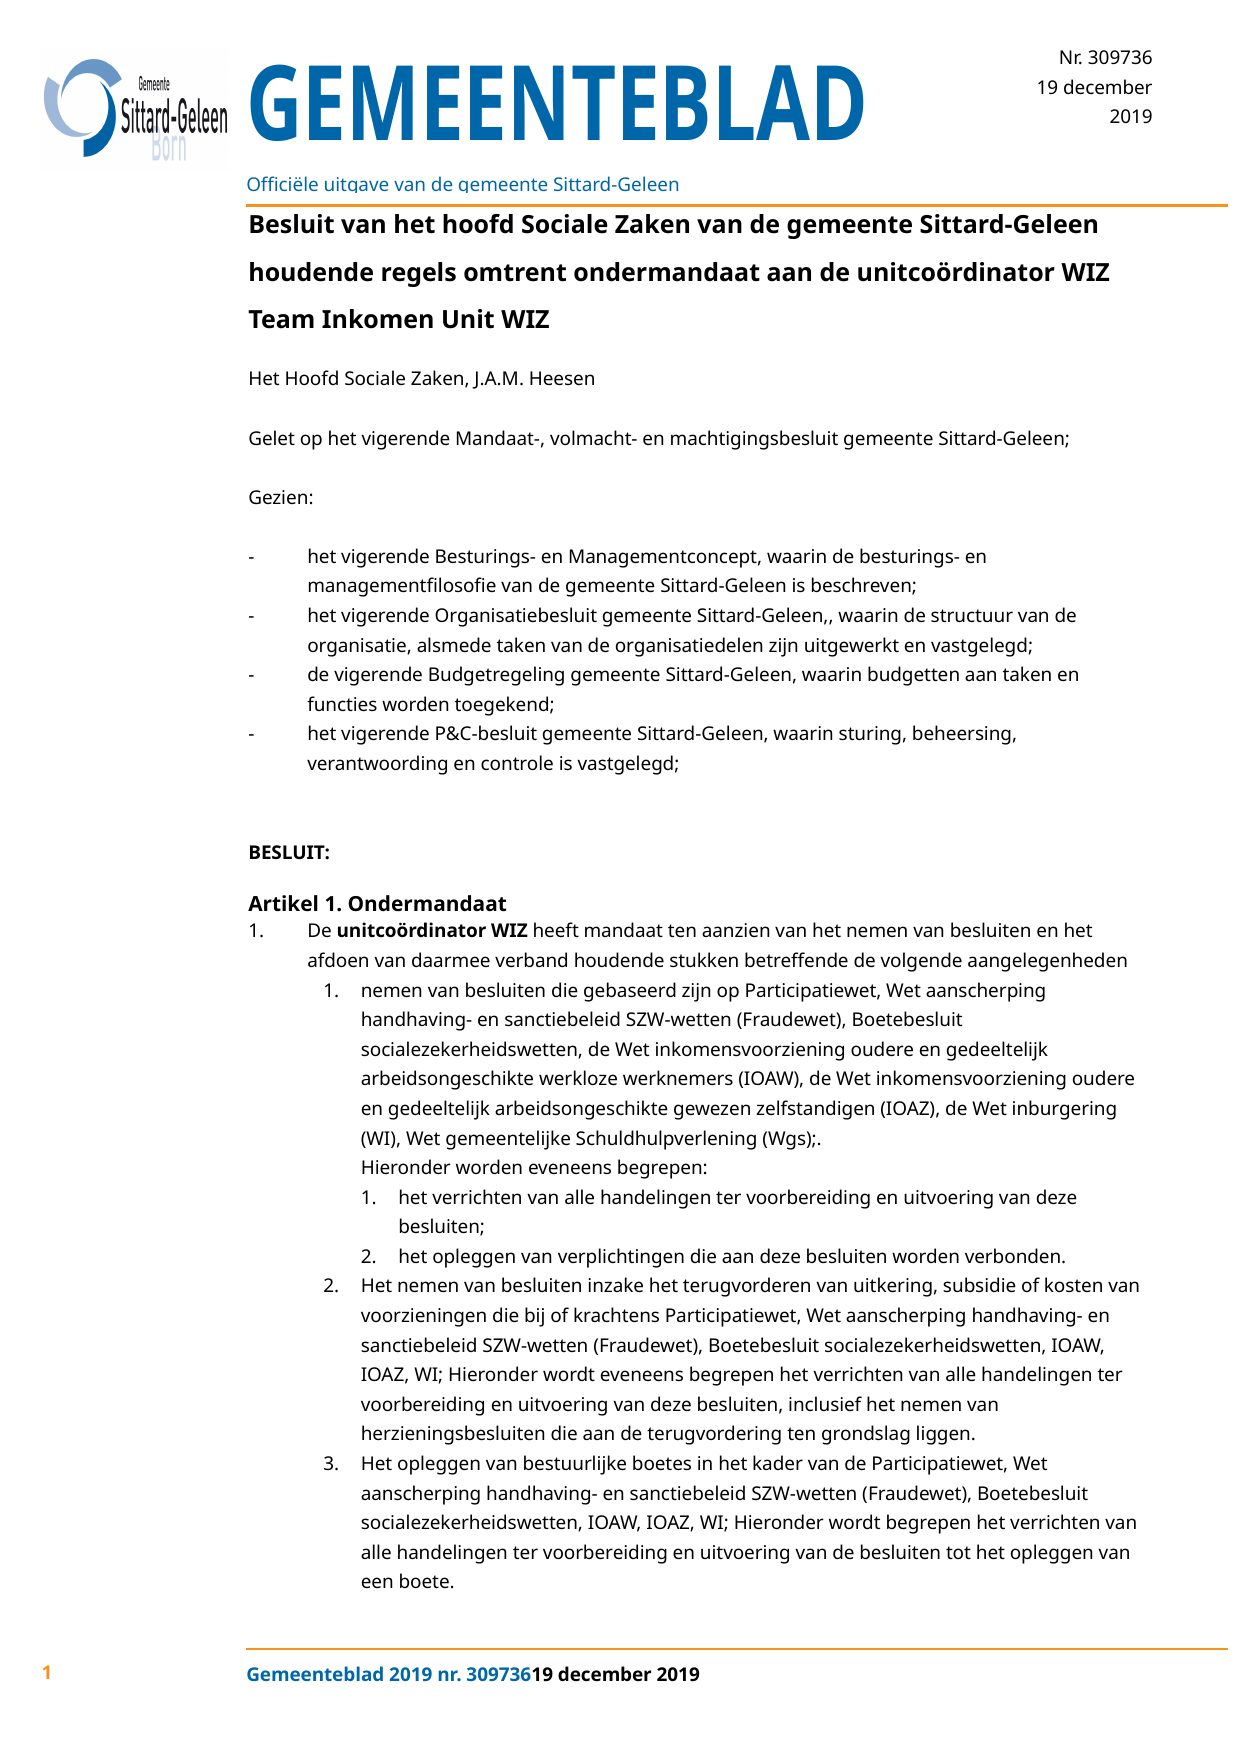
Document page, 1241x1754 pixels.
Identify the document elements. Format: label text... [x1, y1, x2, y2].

list het vigerende Besturings- en Managementconcept, waarin de besturings- en managementfilosofie van de gemeente Sittard-Geleen is beschreven; [248, 543, 1152, 598]
text Gelet op het vigerende Mandaat-, volmacht- en machtigingsbesluit gemeente Sittard-Geleen; [248, 425, 1152, 450]
list het verrichten van alle handelingen ter voorbereiding en uitvoering van deze besluiten; [361, 1184, 1152, 1239]
list Het nemen van besluiten inzake het terugvorderen van uitkering, subsidie of kosten van voorzieningen die bij of krachtens Participatiewet, Wet aanscherping handhaving- en sanctiebeleid SZW-wetten (Fraudewet), Boetebesluit socialezekerheidswetten, IOAW, IOAZ, WI; Hieronder wordt eveneens begrepen het verrichten van alle handelingen ter voorbereiding en uitvoering van deze besluiten, inclusief het nemen van herzieningsbesluiten die aan de terugvordering ten grondslag liggen. [323, 1273, 1152, 1446]
list het vigerende P&C-besluit gemeente Sittard-Geleen, waarin sturing, beheersing, verantwoording en controle is vastgelegd; [248, 721, 1152, 776]
list het opleggen van verplichtingen die aan deze besluiten worden verbonden. [361, 1243, 1152, 1269]
text Het Hoofd Sociale Zaken, J.A.M. Heesen [248, 366, 1152, 391]
list De unitcoördinator WIZ heeft mandaat ten aanzien van het nemen van besluiten en het afdoen van daarmee verband houdende stukken betreffende de volgende aangelegenheden [248, 918, 1152, 973]
list Het opleggen van bestuurlijke boetes in het kader van de Participatiewet, Wet aanscherping handhaving- en sanctiebeleid SZW-wetten (Fraudewet), Boetebesluit socialezekerheidswetten, IOAW, IOAZ, WI; Hieronder wordt begrepen het verrichten van alle handelingen ter voorbereiding en uitvoering van de besluiten tot het opleggen van een boete. [323, 1450, 1152, 1594]
text Artikel 1. Ondermandaat [248, 889, 1152, 918]
list het vigerende Organisatiebesluit gemeente Sittard-Geleen,, waarin de structuur van de organisatie, alsmede taken van de organisatiedelen zijn uitgewerkt en vastgelegd; [248, 602, 1152, 657]
list nemen van besluiten die gebaseerd zijn op Participatiewet, Wet aanscherping handhaving- en sanctiebeleid SZW-wetten (Fraudewet), Boetebesluit socialezekerheidswetten, de Wet inkomensvoorziening oudere en gedeeltelijk arbeidsongeschikte werkloze werknemers (IOAW), de Wet inkomensvoorziening oudere en gedeeltelijk arbeidsongeschikte gewezen zelfstandigen (IOAZ), de Wet inburgering (WI), Wet gemeentelijke Schuldhulpverlening (Wgs);. [323, 977, 1152, 1151]
picture [41, 47, 231, 172]
text Besluit van het hoofd Sociale Zaken van de gemeente Sittard-Geleen houdende regels omtrent ondermandaat aan de unitcoördinator WIZ Team Inkomen Unit WIZ [248, 207, 1152, 336]
list Hieronder worden eveneens begrepen: [323, 1154, 1152, 1180]
text Gezien: [248, 484, 1152, 509]
list de vigerende Budgetregeling gemeente Sittard-Geleen, waarin budgetten aan taken en functies worden toegekend; [248, 661, 1152, 717]
text BESLUIT: [248, 839, 1152, 864]
